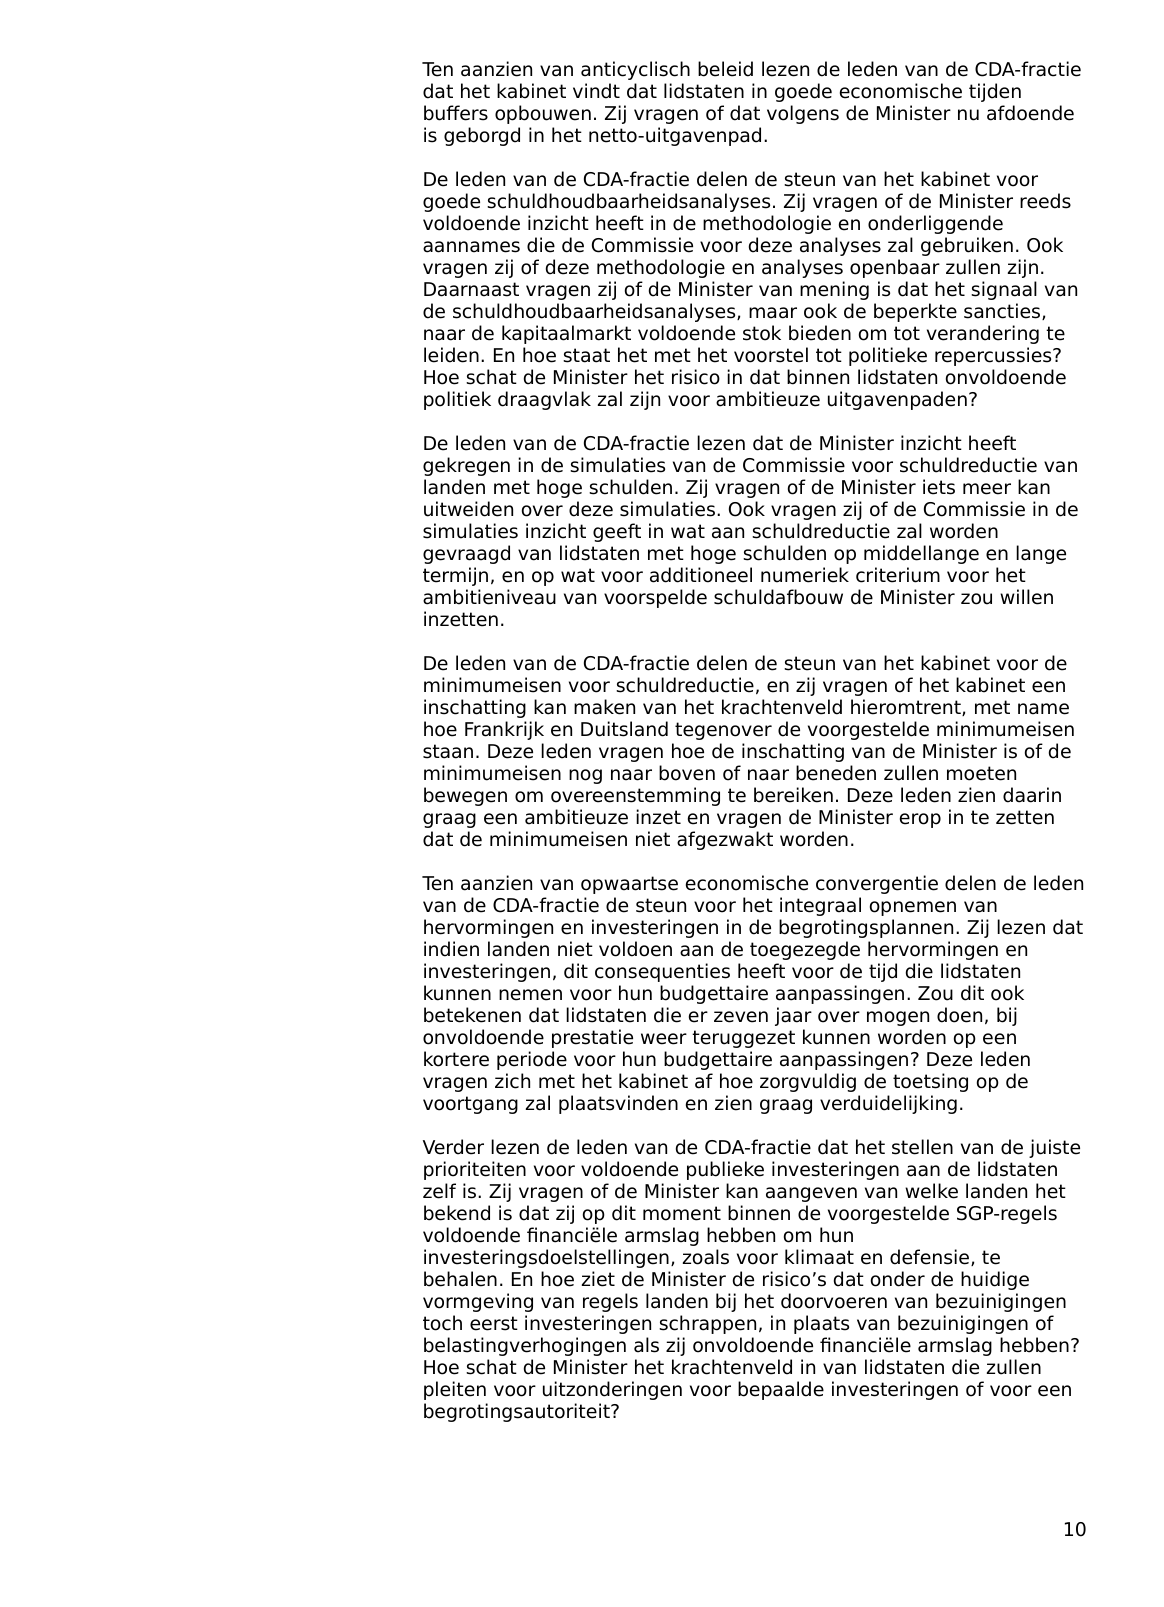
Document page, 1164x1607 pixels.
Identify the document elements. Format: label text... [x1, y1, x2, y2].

text Ten aanzien van opwaartse economische convergentie delen de leden van de CDA-fractie de steun voor het integraal opnemen van hervormingen en investeringen in de begrotingsplannen. Zij lezen dat indien landen niet voldoen aan de toegezegde hervormingen en investeringen, dit consequenties heeft voor de tijd die lidstaten kunnen nemen voor hun budgettaire aanpassingen. Zou dit ook betekenen dat lidstaten die er zeven jaar over mogen doen, bij onvoldoende prestatie weer teruggezet kunnen worden op een kortere periode voor hun budgettaire aanpassingen? Deze leden vragen zich met het kabinet af hoe zorgvuldig de toetsing op de voortgang zal plaatsvinden en zien graag verduidelijking. [422, 873, 1087, 1115]
text Verder lezen de leden van de CDA-fractie dat het stellen van de juiste prioriteiten voor voldoende publieke investeringen aan de lidstaten zelf is. Zij vragen of de Minister kan aangeven van welke landen het bekend is dat zij op dit moment binnen de voorgestelde SGP-regels voldoende financiële armslag hebben om hun investeringsdoelstellingen, zoals voor klimaat en defensie, te behalen. En hoe ziet de Minister de risico’s dat onder de huidige vormgeving van regels landen bij het doorvoeren van bezuinigingen toch eerst investeringen schrappen, in plaats van bezuinigingen of belastingverhogingen als zij onvoldoende financiële armslag hebben? Hoe schat de Minister het krachtenveld in van lidstaten die zullen pleiten voor uitzonderingen voor bepaalde investeringen of voor een begrotingsautoriteit? [422, 1137, 1087, 1423]
text Ten aanzien van anticyclisch beleid lezen de leden van de CDA-fractie dat het kabinet vindt dat lidstaten in goede economische tijden buffers opbouwen. Zij vragen of dat volgens de Minister nu afdoende is geborgd in het netto-uitgavenpad. [422, 59, 1087, 147]
text De leden van de CDA-fractie lezen dat de Minister inzicht heeft gekregen in de simulaties van de Commissie voor schuldreductie van landen met hoge schulden. Zij vragen of de Minister iets meer kan uitweiden over deze simulaties. Ook vragen zij of de Commissie in de simulaties inzicht geeft in wat aan schuldreductie zal worden gevraagd van lidstaten met hoge schulden op middellange en lange termijn, en op wat voor additioneel numeriek criterium voor het ambitieniveau van voorspelde schuldafbouw de Minister zou willen inzetten. [422, 433, 1087, 631]
text De leden van de CDA-fractie delen de steun van het kabinet voor goede schuldhoudbaarheidsanalyses. Zij vragen of de Minister reeds voldoende inzicht heeft in de methodologie en onderliggende aannames die de Commissie voor deze analyses zal gebruiken. Ook vragen zij of deze methodologie en analyses openbaar zullen zijn. Daarnaast vragen zij of de Minister van mening is dat het signaal van de schuldhoudbaarheidsanalyses, maar ook de beperkte sancties, naar de kapitaalmarkt voldoende stok bieden om tot verandering te leiden. En hoe staat het met het voorstel tot politieke repercussies? Hoe schat de Minister het risico in dat binnen lidstaten onvoldoende politiek draagvlak zal zijn voor ambitieuze uitgavenpaden? [422, 169, 1087, 411]
text De leden van de CDA-fractie delen de steun van het kabinet voor de minimumeisen voor schuldreductie, en zij vragen of het kabinet een inschatting kan maken van het krachtenveld hieromtrent, met name hoe Frankrijk en Duitsland tegenover de voorgestelde minimumeisen staan. Deze leden vragen hoe de inschatting van de Minister is of de minimumeisen nog naar boven of naar beneden zullen moeten bewegen om overeenstemming te bereiken. Deze leden zien daarin graag een ambitieuze inzet en vragen de Minister erop in te zetten dat de minimumeisen niet afgezwakt worden. [422, 653, 1087, 851]
